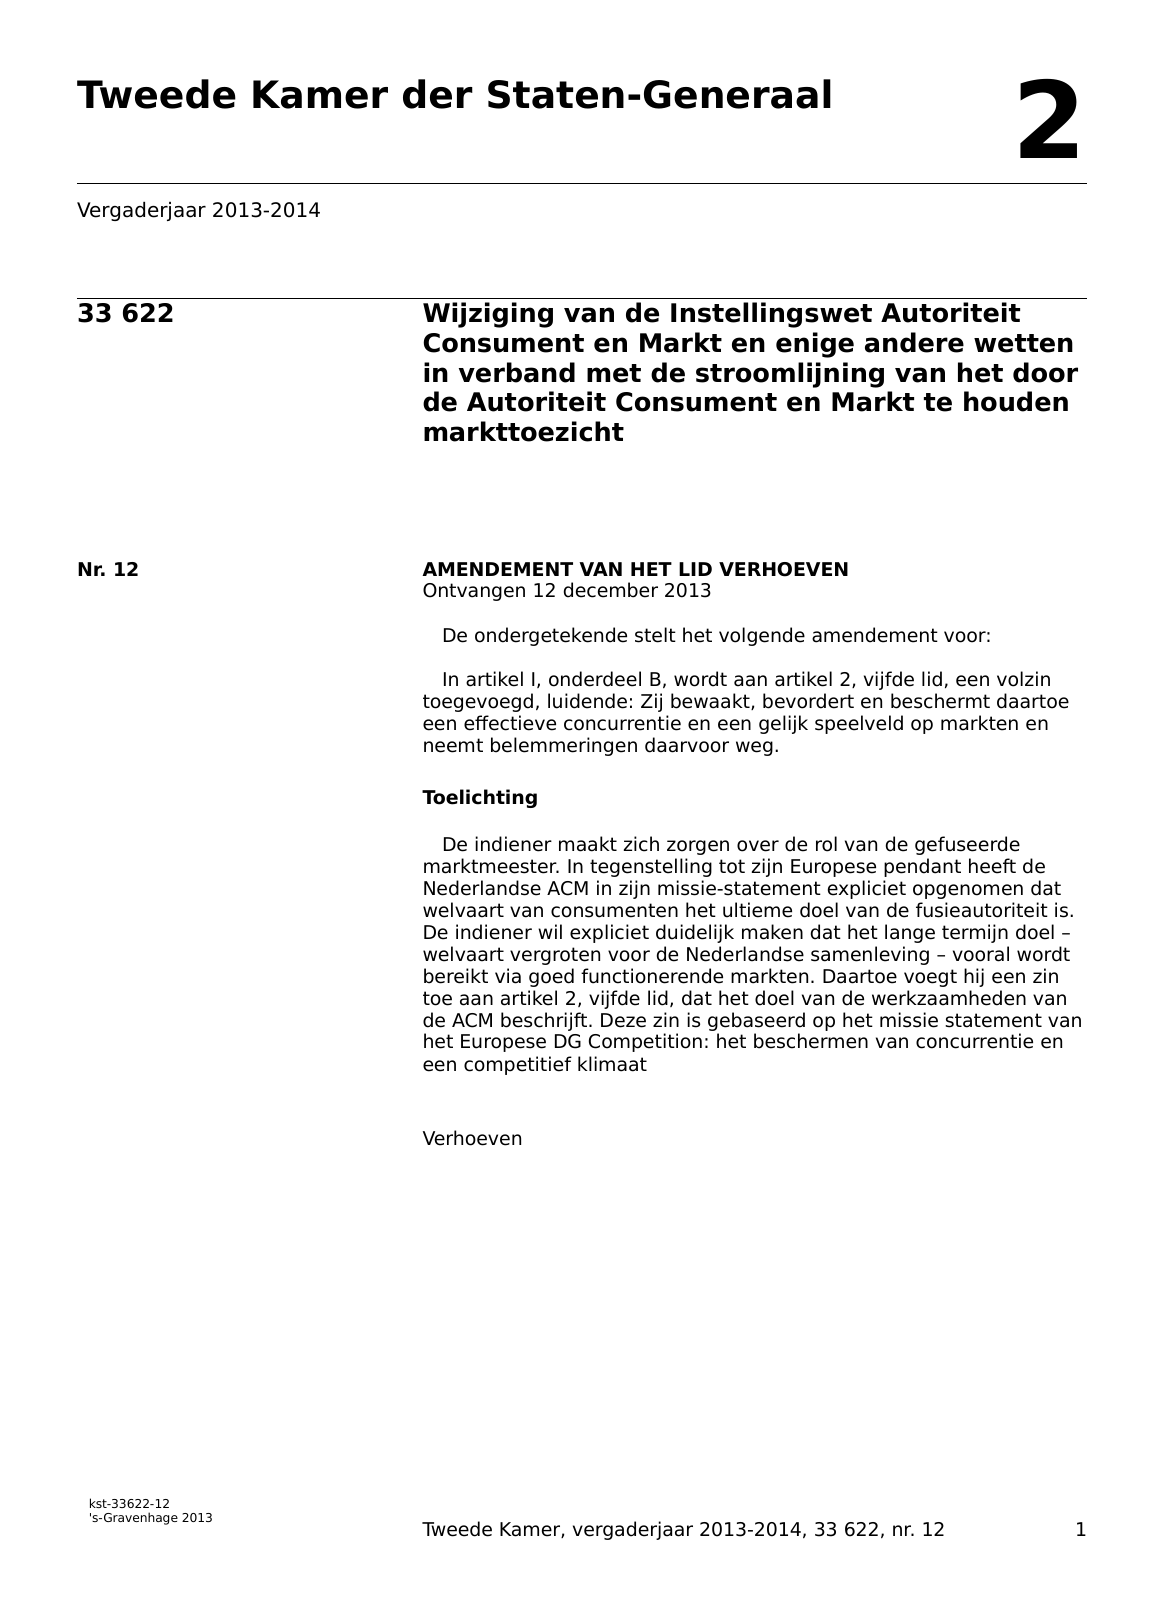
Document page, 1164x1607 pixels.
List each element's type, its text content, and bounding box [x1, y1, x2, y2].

text kst-33622-12 [88, 1497, 323, 1511]
subtitle Nr. 12 AMENDEMENT VAN HET LID VERHOEVEN [77, 558, 1087, 580]
subtitle 33 622 Wijziging van de Instellingswet Autoriteit Consument en Markt en enige andere wetten in verband met de stroomlijning van het door de Autoriteit Consument en Markt te houden markttoezicht [77, 299, 1087, 447]
table_cell Vergaderjaar 2013-2014 [77, 184, 1087, 298]
text 's-Gravenhage 2013 [88, 1511, 323, 1525]
table_header 2 [886, 59, 1087, 183]
subtitle Toelichting [422, 787, 1087, 809]
text De ondergetekende stelt het volgende amendement voor: [422, 624, 1087, 647]
table_header Tweede Kamer der Staten-Generaal [77, 59, 886, 183]
text De indiener maakt zich zorgen over de rol van de gefuseerde marktmeester. In tegenstelling tot zijn Europese pendant heeft de Nederlandse ACM in zijn missie-statement expliciet opgenomen dat welvaart van consumenten het ultieme doel van de fusieautoriteit is. De indiener wil expliciet duidelijk maken dat het lange termijn doel – welvaart vergroten voor de Nederlandse samenleving – vooral wordt bereikt via goed functionerende markten. Daartoe voegt hij een zin toe aan artikel 2, vijfde lid, dat het doel van de werkzaamheden van de ACM beschrijft. Deze zin is gebaseerd op het missie statement van het Europese DG Competition: het beschermen van concurrentie en een competitief klimaat [422, 834, 1087, 1075]
text Verhoeven [422, 1105, 1087, 1149]
text In artikel I, onderdeel B, wordt aan artikel 2, vijfde lid, een volzin toegevoegd, luidende: Zij bewaakt, bevordert en beschermt daartoe een effectieve concurrentie en een gelijk speelveld op markten en neemt belemmeringen daarvoor weg. [422, 669, 1087, 757]
text Ontvangen 12 december 2013 [422, 580, 1087, 602]
